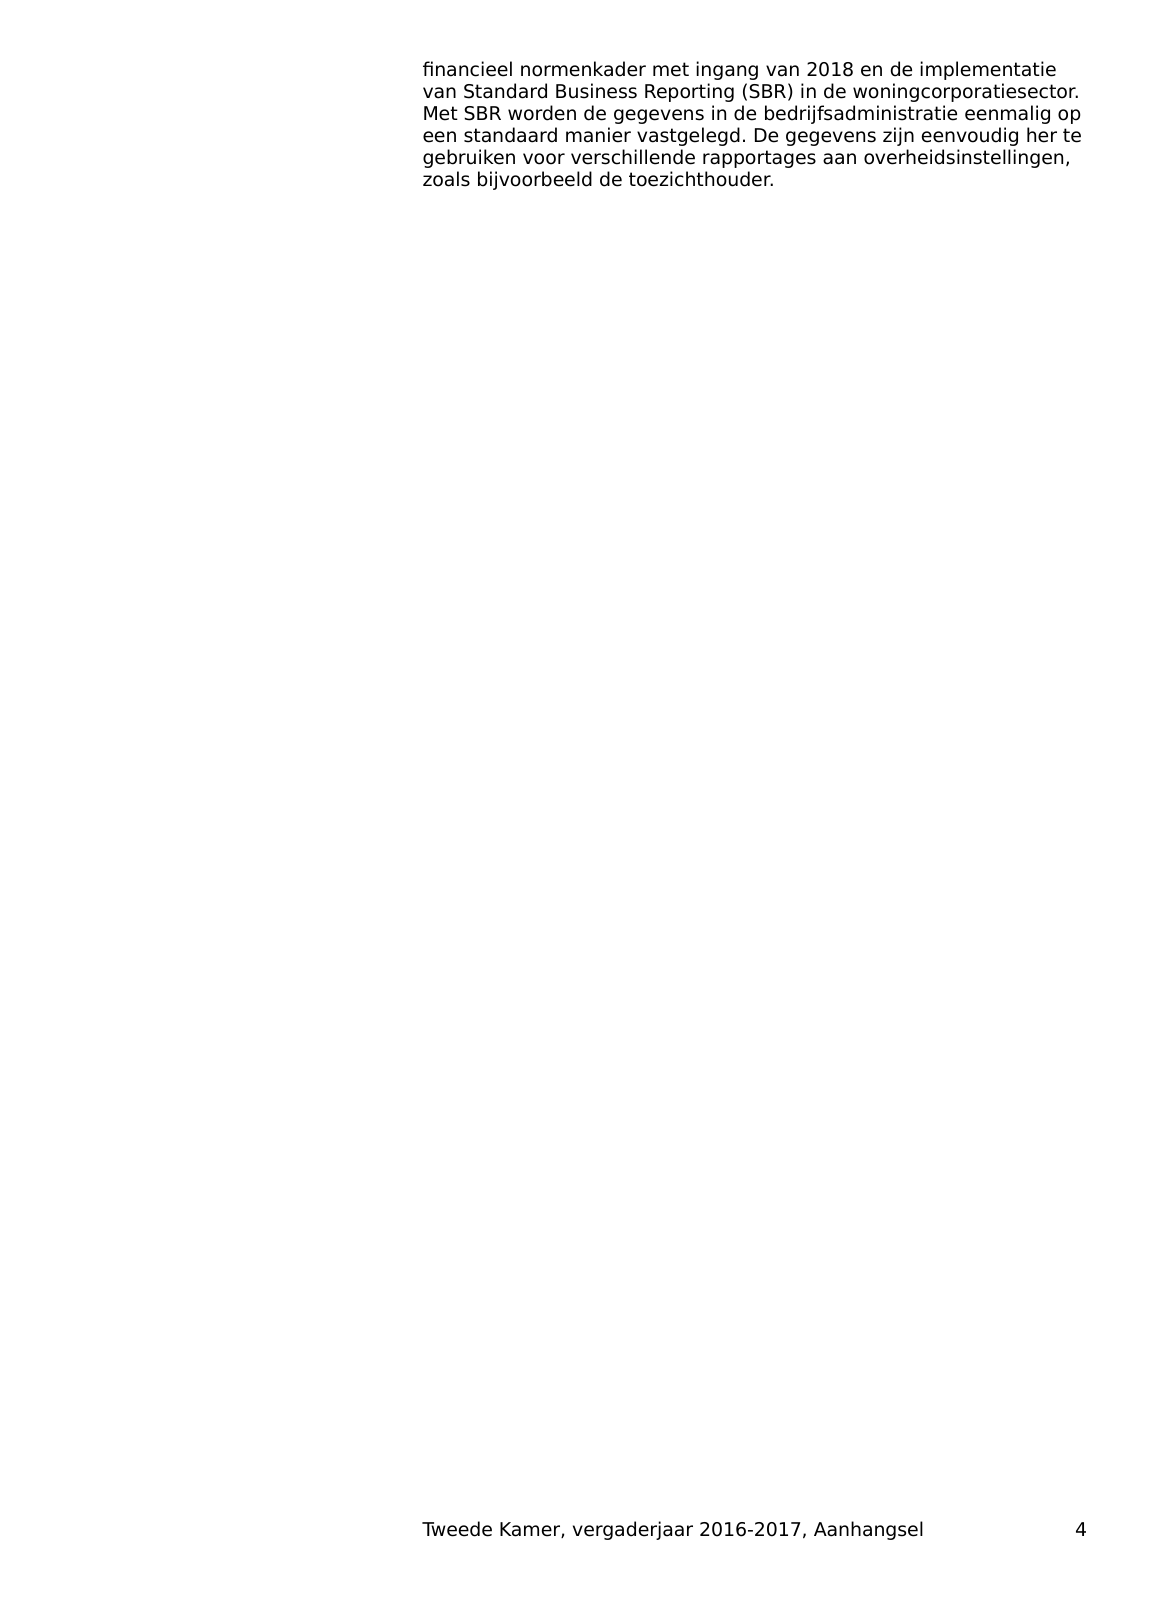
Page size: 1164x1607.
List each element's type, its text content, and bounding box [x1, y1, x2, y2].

text financieel normenkader met ingang van 2018 en de implementatie van Standard Business Reporting (SBR) in de woningcorporatiesector. Met SBR worden de gegevens in de bedrijfsadministratie eenmalig op een standaard manier vastgelegd. De gegevens zijn eenvoudig her te gebruiken voor verschillende rapportages aan overheidsinstellingen, zoals bijvoorbeeld de toezichthouder. [422, 59, 1087, 191]
